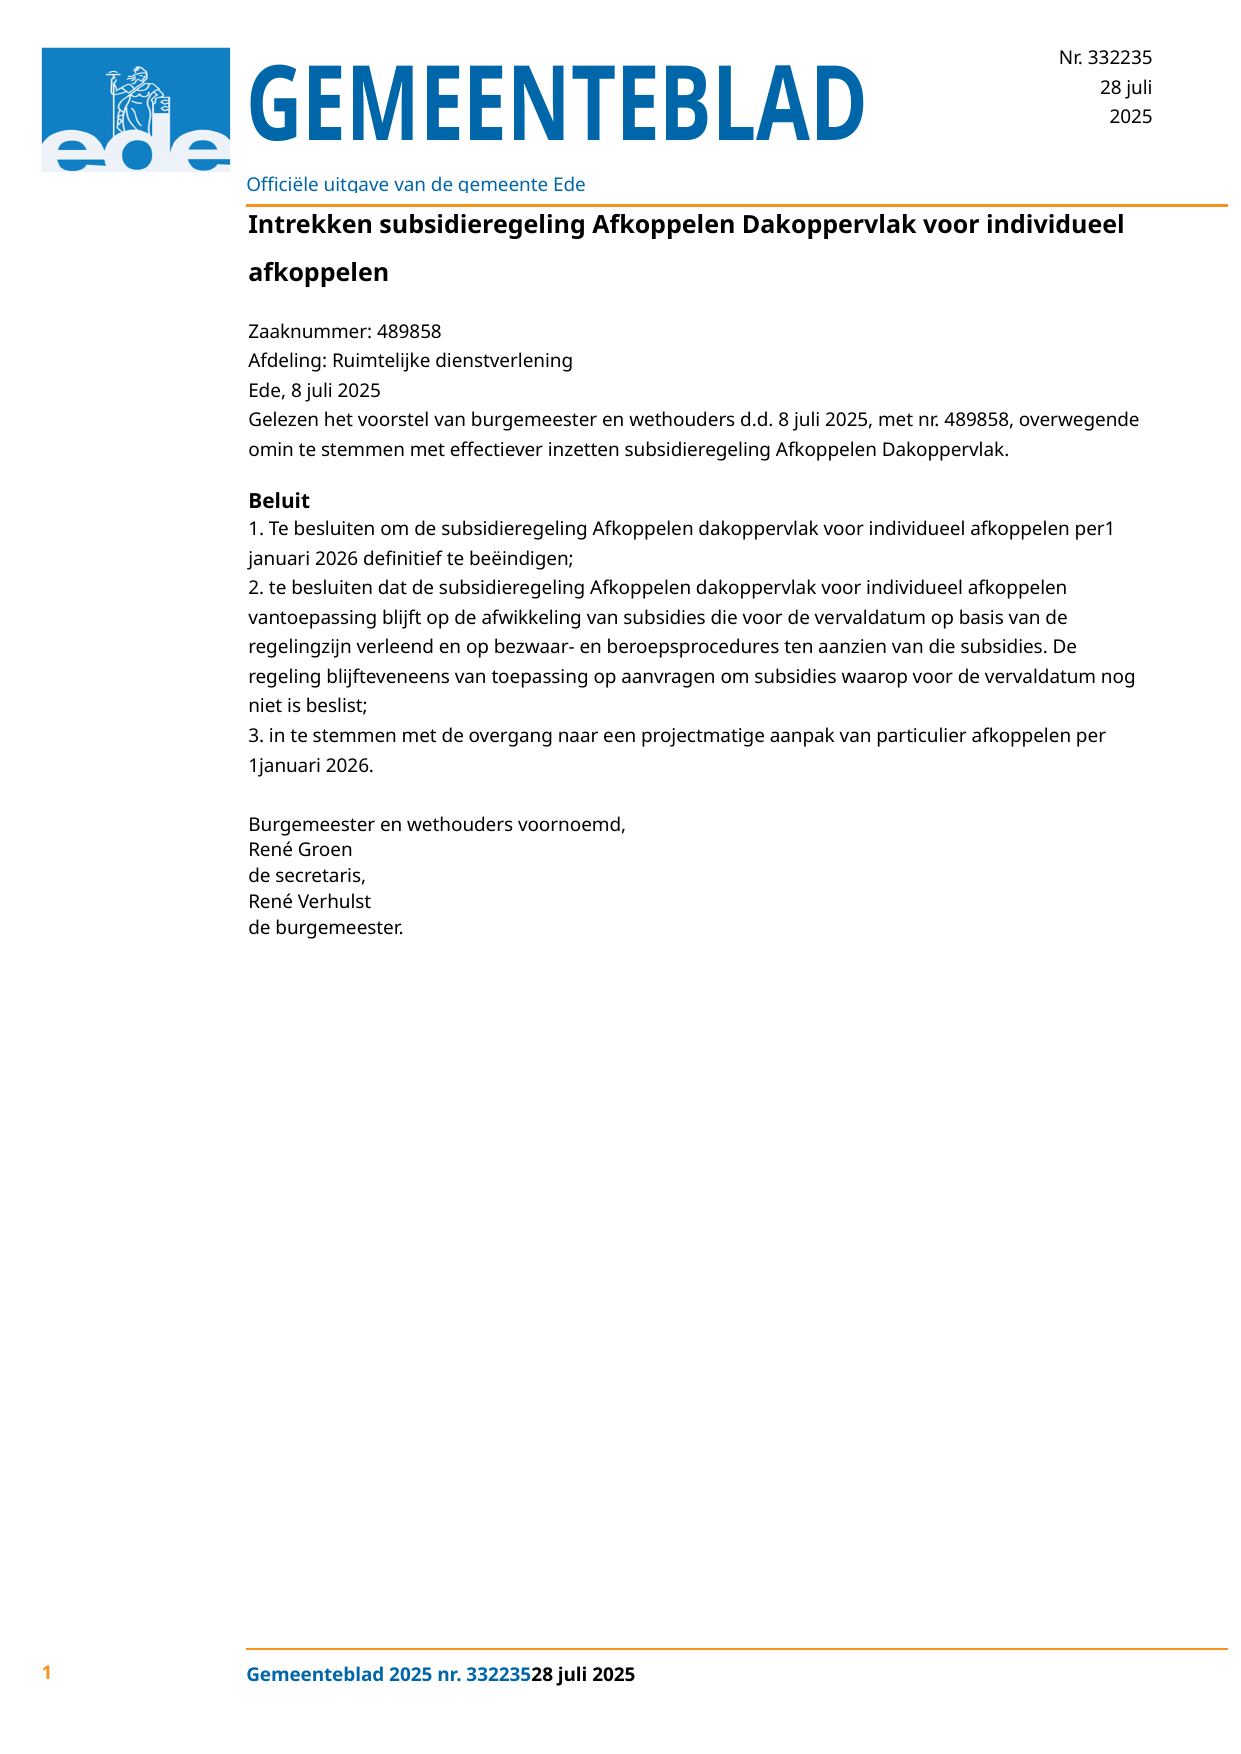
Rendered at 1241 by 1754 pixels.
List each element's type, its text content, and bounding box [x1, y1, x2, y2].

text Zaaknummer: 489858 [248, 318, 1152, 344]
text Intrekken subsidieregeling Afkoppelen Dakoppervlak voor individueel afkoppelen [248, 207, 1152, 288]
text Burgemeester en wethouders voornoemd, [248, 811, 1152, 837]
text Afdeling: Ruimtelijke dienstverlening [248, 347, 1152, 373]
text de burgemeester. [248, 914, 1152, 939]
text 2. te besluiten dat de subsidieregeling Afkoppelen dakoppervlak voor individueel afkoppelen vantoepassing blijft op de afwikkeling van subsidies die voor de vervaldatum op basis van de regelingzijn verleend en op bezwaar- en beroepsprocedures ten aanzien van die subsidies. De regeling blijfteveneens van toepassing op aanvragen om subsidies waarop voor de vervaldatum nog niet is beslist; [248, 574, 1152, 718]
text de secretaris, [248, 862, 1152, 888]
text René Groen [248, 837, 1152, 862]
text 3. in te stemmen met de overgang naar een projectmatige aanpak van particulier afkoppelen per 1januari 2026. [248, 722, 1152, 777]
text 1. Te besluiten om de subsidieregeling Afkoppelen dakoppervlak voor individueel afkoppelen per1 januari 2026 definitief te beëindigen; [248, 515, 1152, 570]
text René Verhulst [248, 888, 1152, 914]
text Beluit [248, 487, 1152, 515]
picture [41, 47, 231, 172]
text Gelezen het voorstel van burgemeester en wethouders d.d. 8 juli 2025, met nr. 489858, overwegende omin te stemmen met effectiever inzetten subsidieregeling Afkoppelen Dakoppervlak. [248, 407, 1152, 462]
text Ede, 8 juli 2025 [248, 377, 1152, 403]
